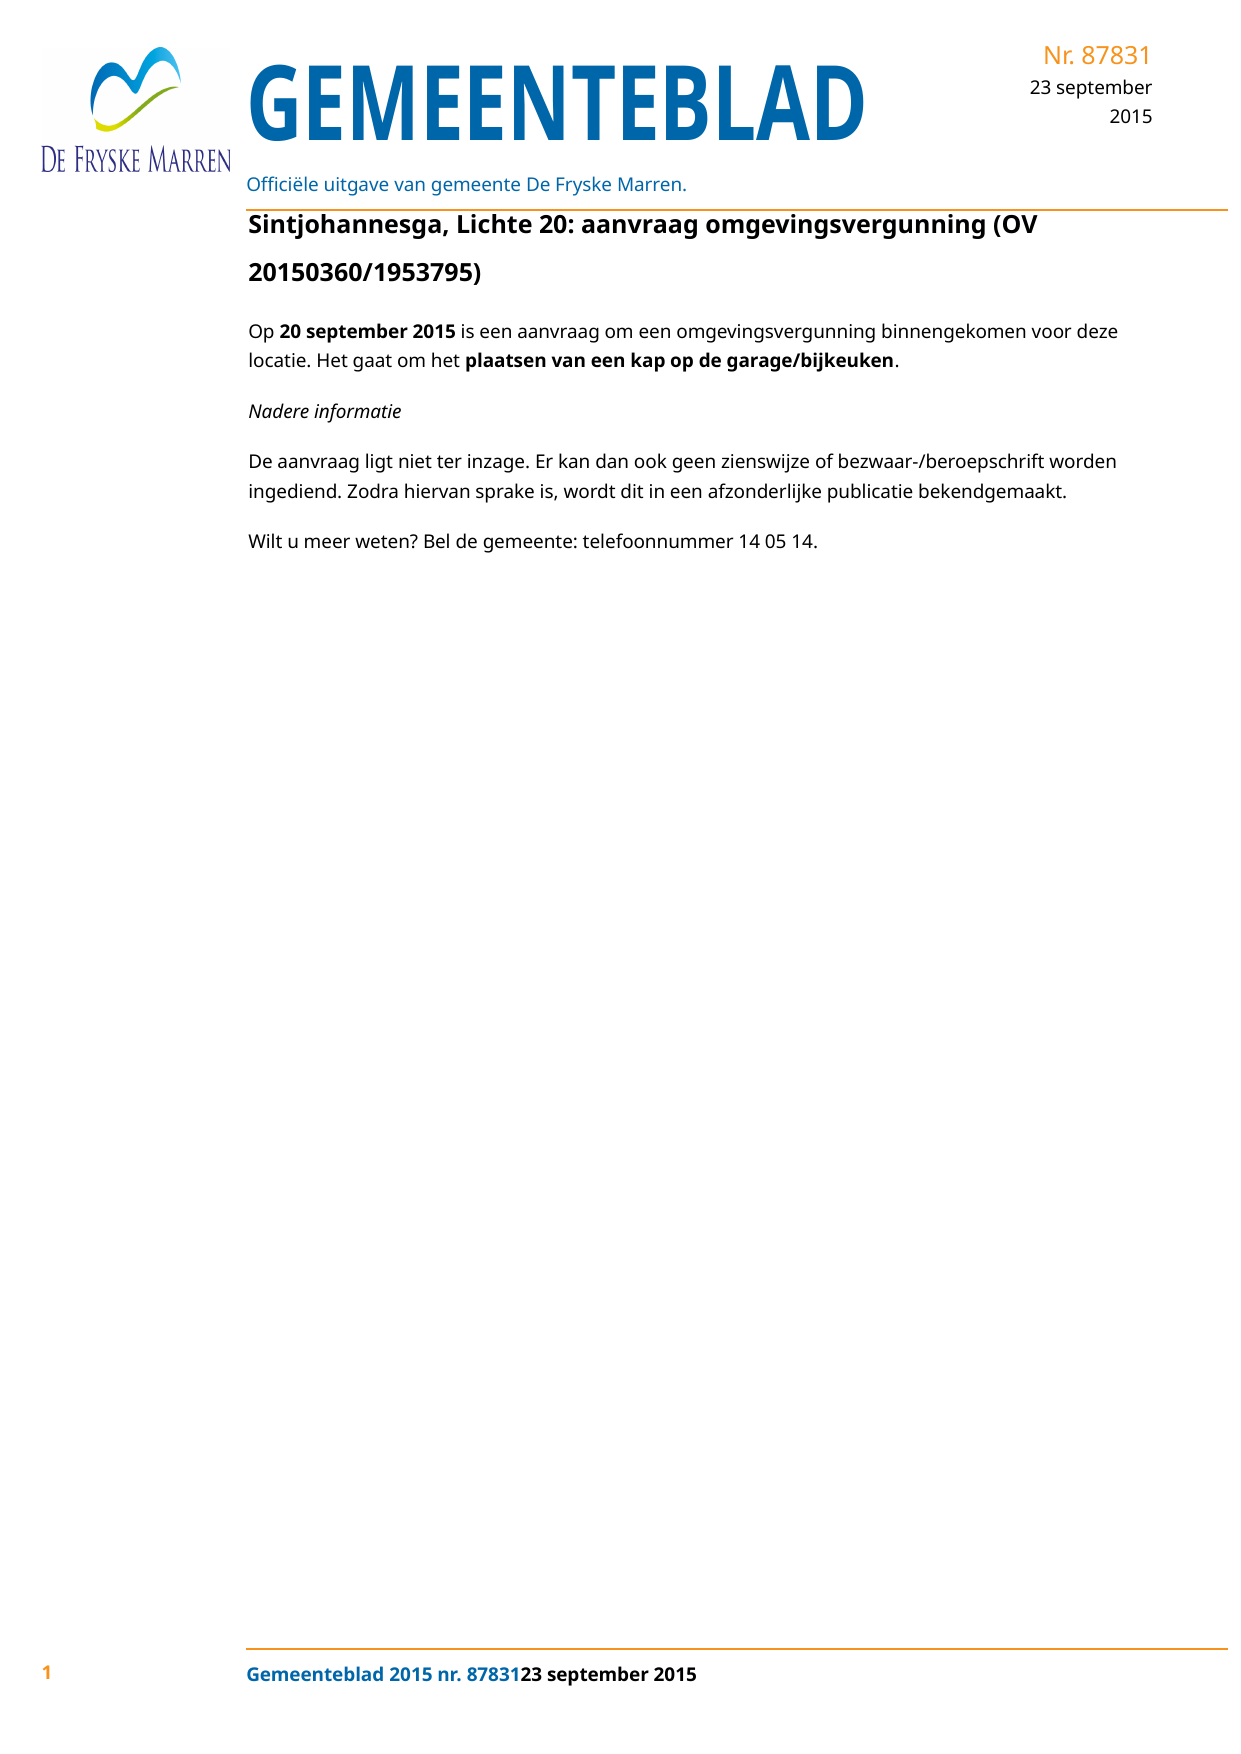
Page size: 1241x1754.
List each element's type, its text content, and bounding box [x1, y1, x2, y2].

text Wilt u meer weten? Bel de gemeente: telefoonnummer 14 05 14. [248, 528, 1152, 554]
text Nadere informatie [248, 398, 1152, 424]
text De aanvraag ligt niet ter inzage. Er kan dan ook geen zienswijze of bezwaar-/beroepschrift worden ingediend. Zodra hiervan sprake is, wordt dit in een afzonderlijke publicatie bekendgemaakt. [248, 448, 1152, 504]
text Op 20 september 2015 is een aanvraag om een omgevingsvergunning binnengekomen voor deze locatie. Het gaat om het plaatsen van een kap op de garage/bijkeuken. [248, 318, 1152, 373]
picture [41, 47, 231, 172]
text Sintjohannesga, Lichte 20: aanvraag omgevingsvergunning (OV 20150360/1953795) [248, 211, 1152, 288]
